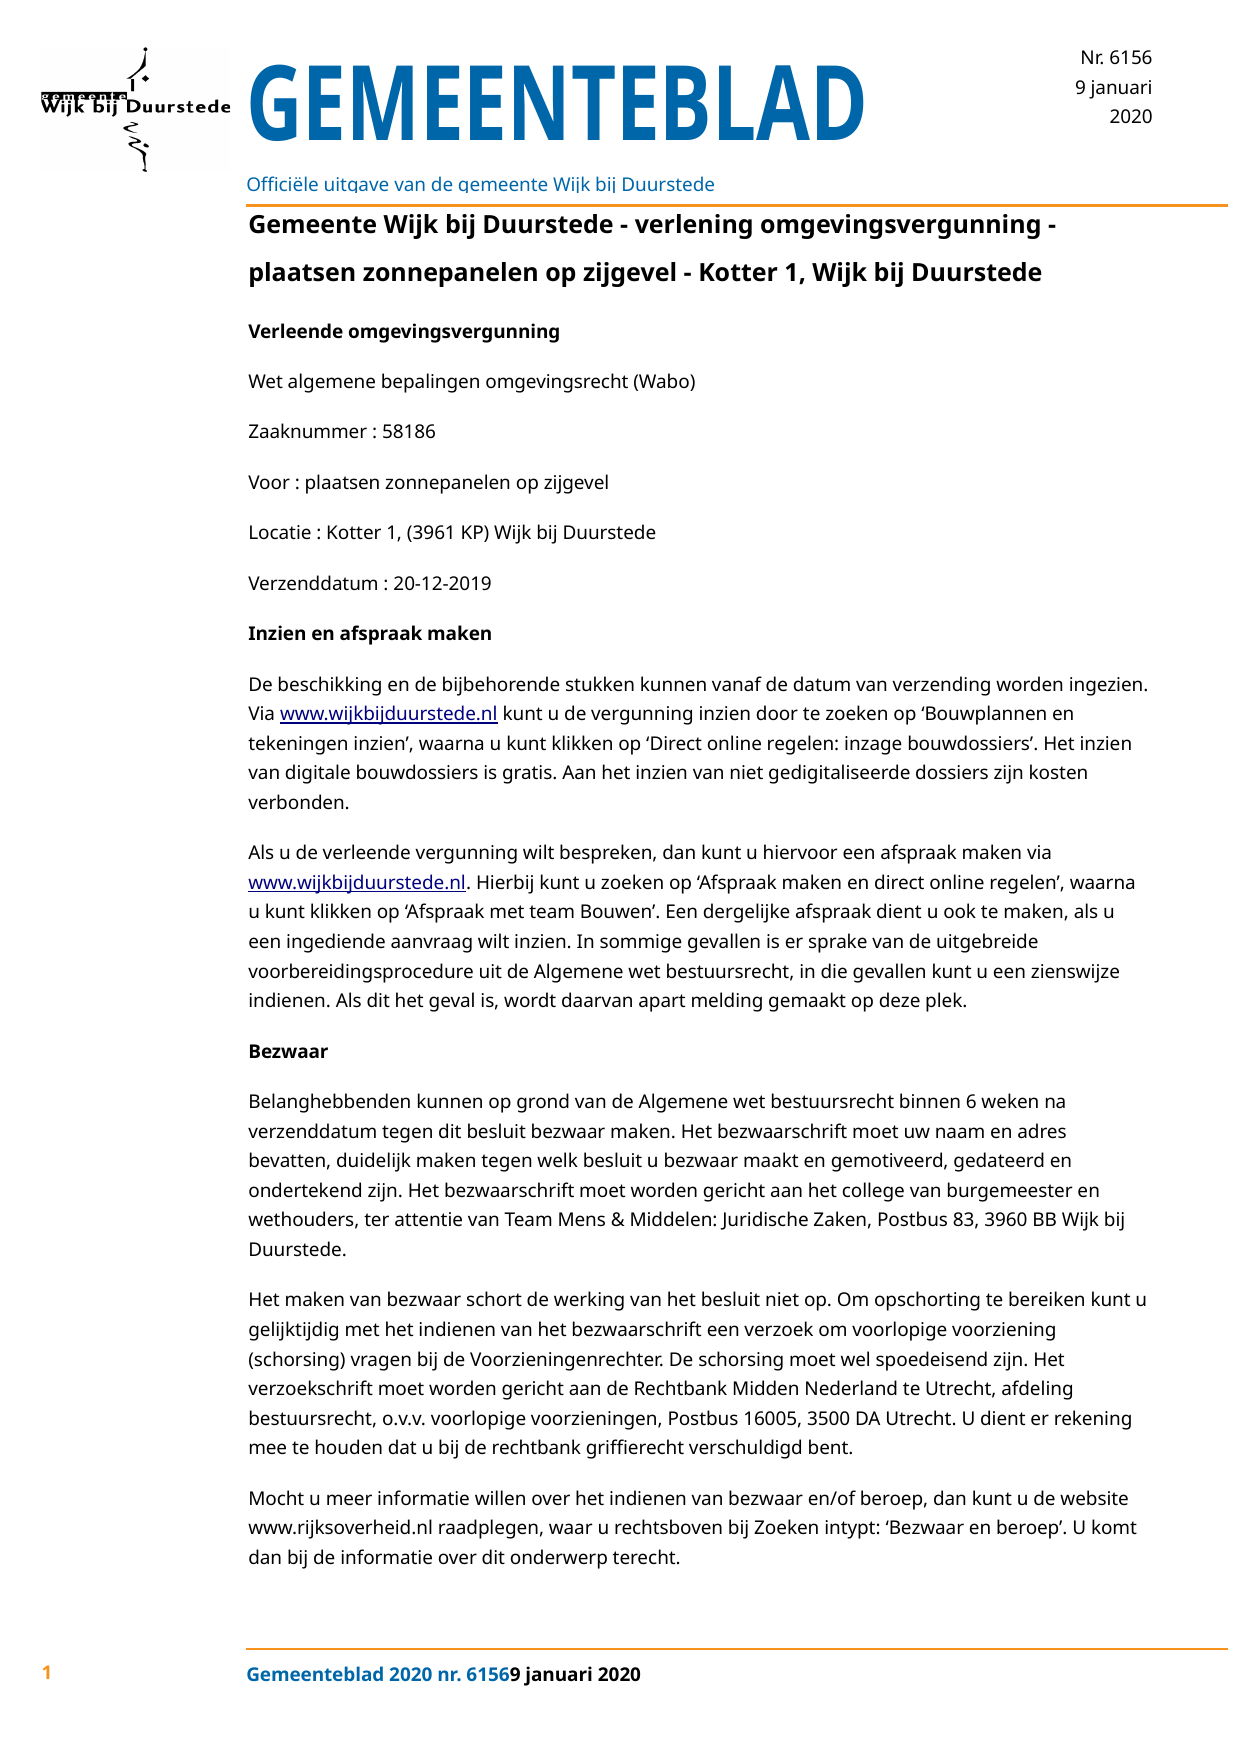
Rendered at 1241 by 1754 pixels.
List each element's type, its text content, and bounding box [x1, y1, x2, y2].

text Als u de verleende vergunning wilt bespreken, dan kunt u hiervoor een afspraak maken via www.wijkbijduurstede.nl. Hierbij kunt u zoeken op ‘Afspraak maken en direct online regelen’, waarna u kunt klikken op ‘Afspraak met team Bouwen’. Een dergelijke afspraak dient u ook te maken, als u een ingediende aanvraag wilt inzien. In sommige gevallen is er sprake van de uitgebreide voorbereidingsprocedure uit de Algemene wet bestuursrecht, in die gevallen kunt u een zienswijze indienen. Als dit het geval is, wordt daarvan apart melding gemaakt op deze plek. [248, 839, 1152, 1013]
text Gemeente Wijk bij Duurstede - verlening omgevingsvergunning - plaatsen zonnepanelen op zijgevel - Kotter 1, Wijk bij Duurstede [248, 207, 1152, 288]
text Inzien en afspraak maken [248, 620, 1152, 646]
text Bezwaar [248, 1038, 1152, 1064]
picture [41, 47, 231, 172]
text Zaaknummer : 58186 [248, 419, 1152, 444]
text Locatie : Kotter 1, (3961 KP) Wijk bij Duurstede [248, 519, 1152, 545]
text De beschikking en de bijbehorende stukken kunnen vanaf de datum van verzending worden ingezien. Via www.wijkbijduurstede.nl kunt u de vergunning inzien door te zoeken op ‘Bouwplannen en tekeningen inzien’, waarna u kunt klikken op ‘Direct online regelen: inzage bouwdossiers’. Het inzien van digitale bouwdossiers is gratis. Aan het inzien van niet gedigitaliseerde dossiers zijn kosten verbonden. [248, 671, 1152, 815]
text Voor : plaatsen zonnepanelen op zijgevel [248, 469, 1152, 495]
text Wet algemene bepalingen omgevingsrecht (Wabo) [248, 368, 1152, 394]
text Verleende omgevingsvergunning [248, 318, 1152, 344]
text Mocht u meer informatie willen over het indienen van bezwaar en/of beroep, dan kunt u de website www.rijksoverheid.nl raadplegen, waar u rechtsboven bij Zoeken intypt: ‘Bezwaar en beroep’. U komt dan bij de informatie over dit onderwerp terecht. [248, 1485, 1152, 1570]
text Verzenddatum : 20-12-2019 [248, 570, 1152, 596]
text Belanghebbenden kunnen op grond van de Algemene wet bestuursrecht binnen 6 weken na verzenddatum tegen dit besluit bezwaar maken. Het bezwaarschrift moet uw naam en adres bevatten, duidelijk maken tegen welk besluit u bezwaar maakt en gemotiveerd, gedateerd en ondertekend zijn. Het bezwaarschrift moet worden gericht aan het college van burgemeester en wethouders, ter attentie van Team Mens & Middelen: Juridische Zaken, Postbus 83, 3960 BB Wijk bij Duurstede. [248, 1088, 1152, 1262]
text Het maken van bezwaar schort de werking van het besluit niet op. Om opschorting te bereiken kunt u gelijktijdig met het indienen van het bezwaarschrift een verzoek om voorlopige voorziening (schorsing) vragen bij de Voorzieningenrechter. De schorsing moet wel spoedeisend zijn. Het verzoekschrift moet worden gericht aan de Rechtbank Midden Nederland te Utrecht, afdeling bestuursrecht, o.v.v. voorlopige voorzieningen, Postbus 16005, 3500 DA Utrecht. U dient er rekening mee te houden dat u bij de rechtbank griffierecht verschuldigd bent. [248, 1287, 1152, 1460]
